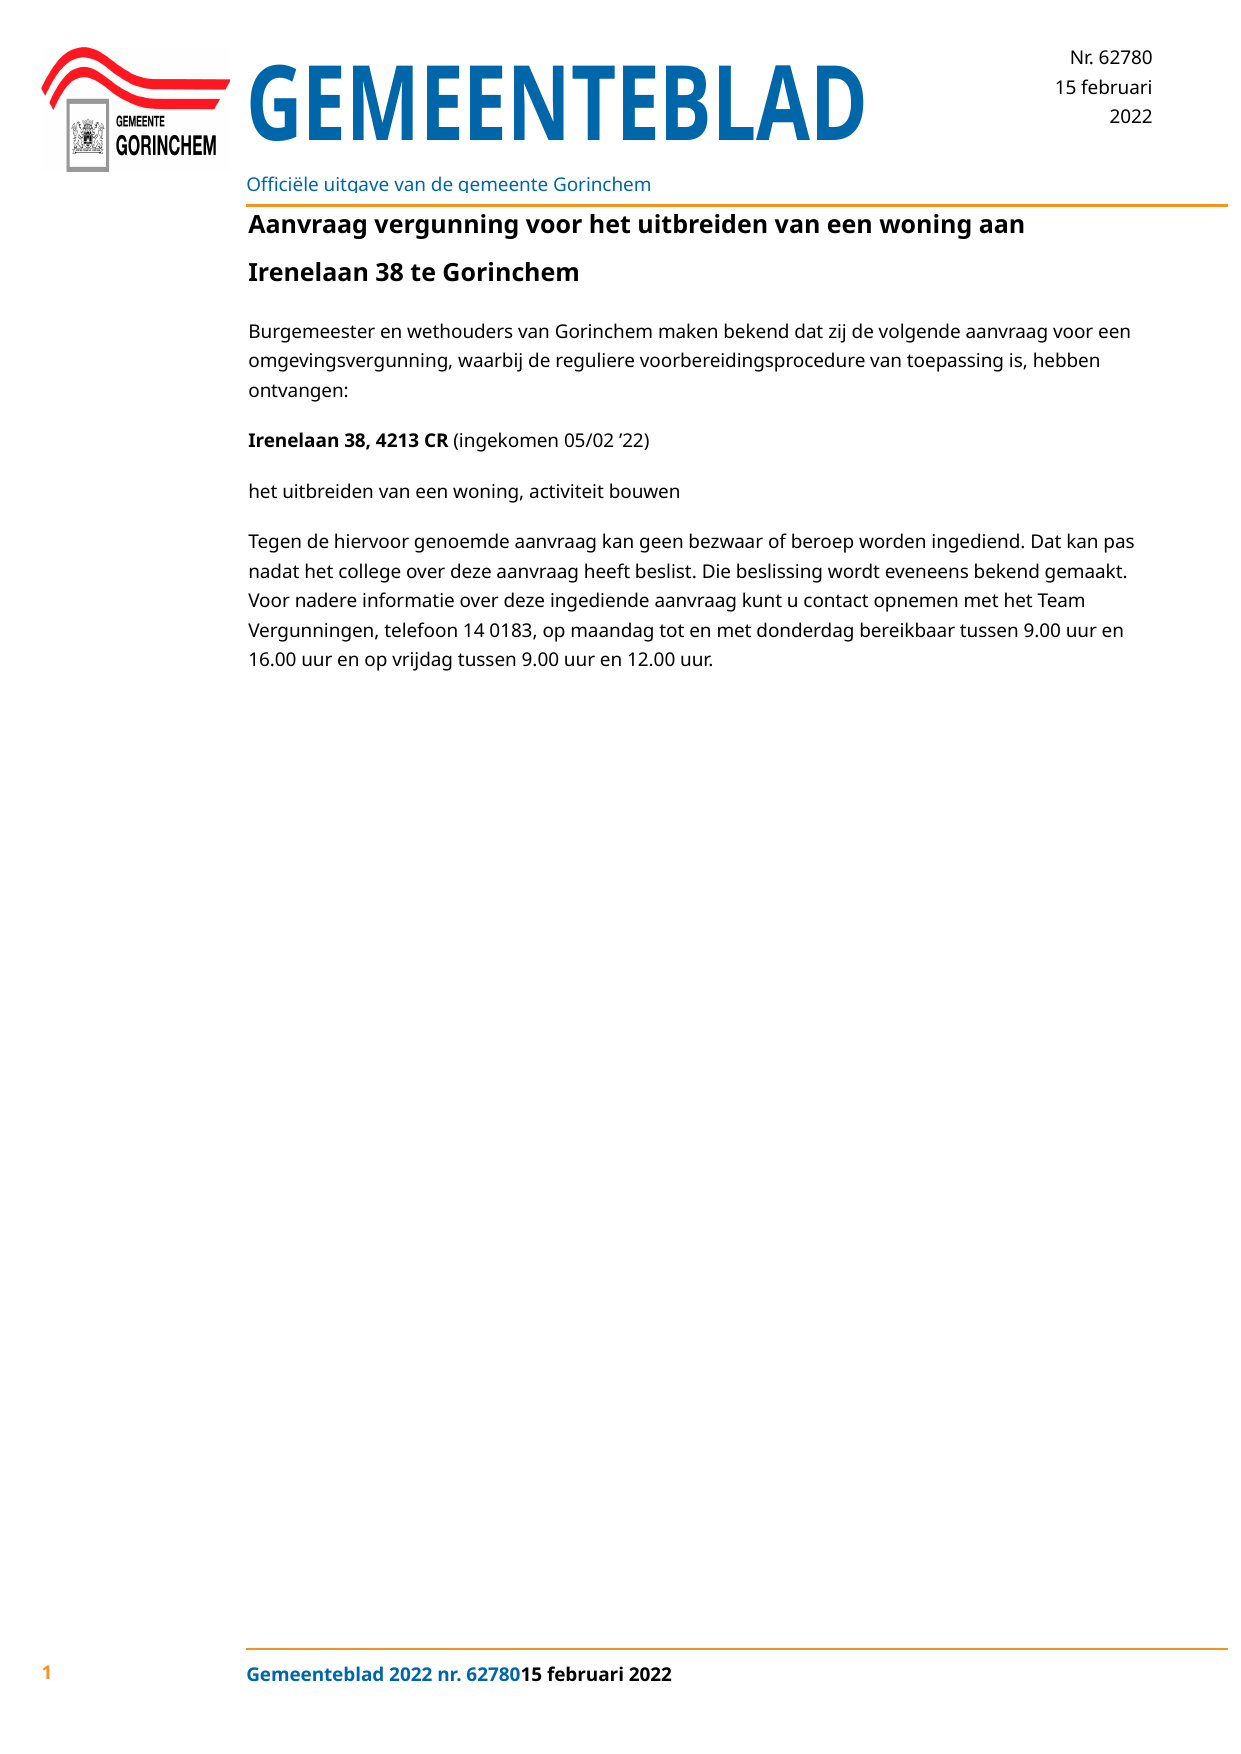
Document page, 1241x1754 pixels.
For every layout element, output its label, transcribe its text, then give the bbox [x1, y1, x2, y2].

text Burgemeester en wethouders van Gorinchem maken bekend dat zij de volgende aanvraag voor een omgevingsvergunning, waarbij de reguliere voorbereidingsprocedure van toepassing is, hebben ontvangen: [248, 318, 1152, 403]
text Aanvraag vergunning voor het uitbreiden van een woning aan Irenelaan 38 te Gorinchem [248, 207, 1152, 288]
text Irenelaan 38, 4213 CR (ingekomen 05/02 ’22) [248, 427, 1152, 453]
text het uitbreiden van een woning, activiteit bouwen [248, 478, 1152, 504]
text Tegen de hiervoor genoemde aanvraag kan geen bezwaar of beroep worden ingediend. Dat kan pas nadat het college over deze aanvraag heeft beslist. Die beslissing wordt eveneens bekend gemaakt. Voor nadere informatie over deze ingediende aanvraag kunt u contact opnemen met het Team Vergunningen, telefoon 14 0183, op maandag tot en met donderdag bereikbaar tussen 9.00 uur en 16.00 uur en op vrijdag tussen 9.00 uur en 12.00 uur. [248, 528, 1152, 672]
picture [41, 47, 231, 172]
